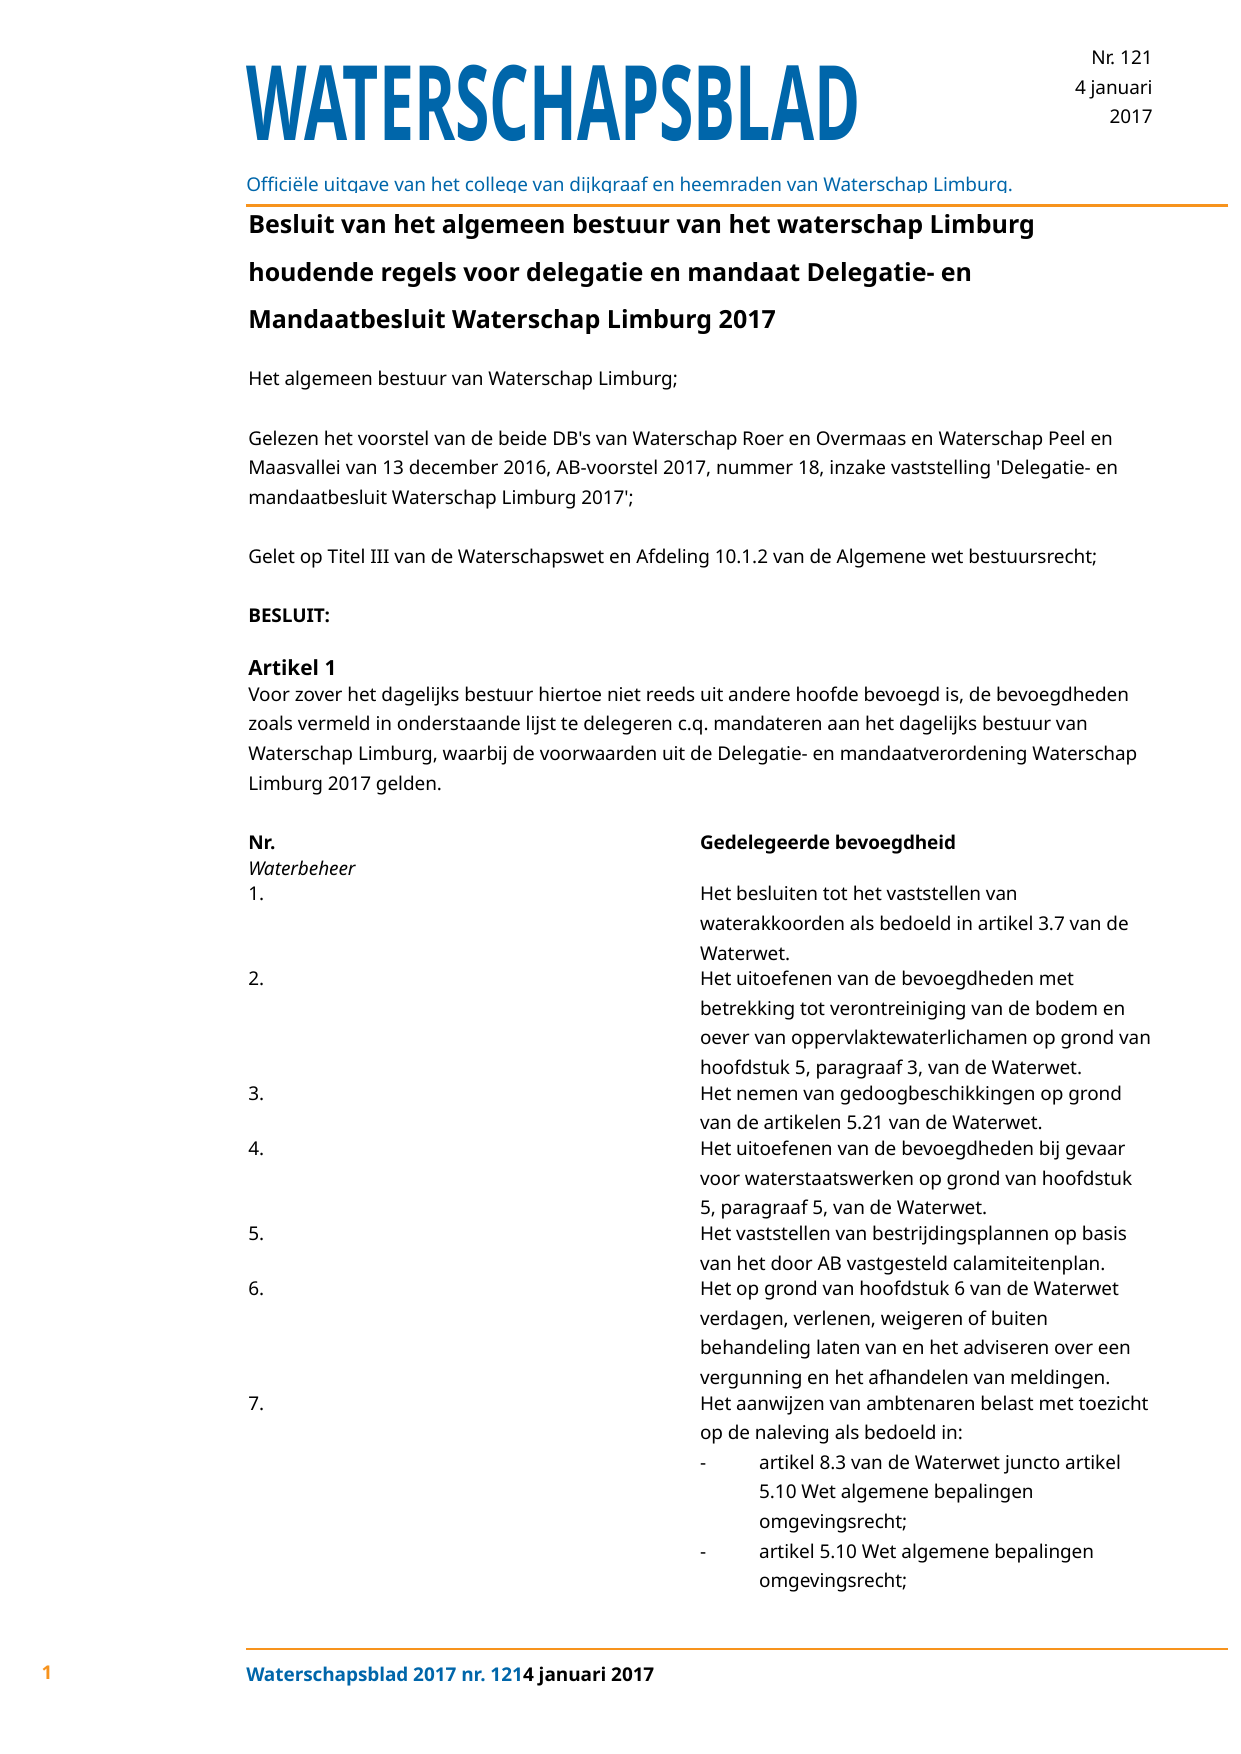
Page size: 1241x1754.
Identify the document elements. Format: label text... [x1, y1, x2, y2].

table_header Nr. [248, 829, 700, 855]
text Gelezen het voorstel van de beide DB's van Waterschap Roer en Overmaas en Waterschap Peel en Maasvallei van 13 december 2016, AB-voorstel 2017, nummer 18, inzake vaststelling 'Delegatie- en mandaatbesluit Waterschap Limburg 2017'; [248, 425, 1152, 509]
table_cell Het uitoefenen van de bevoegdheden bij gevaar voor waterstaatswerken op grond van hoofdstuk 5, paragraaf 5, van de Waterwet. [700, 1135, 1152, 1220]
table_cell 3. [248, 1080, 700, 1135]
table_cell Het nemen van gedoogbeschikkingen op grond van de artikelen 5.21 van de Waterwet. [700, 1080, 1152, 1135]
table_cell 5. [248, 1220, 700, 1275]
table_cell Het aanwijzen van ambtenaren belast met toezicht op de naleving als bedoeld in: artikel 8.3 van de Waterwet juncto artikel 5.10 Wet algemene bepalingen omgevingsrecht; artikel 5.10 Wet algemene bepalingen omgevingsrecht; [700, 1390, 1152, 1593]
text Het algemeen bestuur van Waterschap Limburg; [248, 366, 1152, 391]
text Besluit van het algemeen bestuur van het waterschap Limburg houdende regels voor delegatie en mandaat Delegatie- en Mandaatbesluit Waterschap Limburg 2017 [248, 207, 1152, 336]
table_cell 4. [248, 1135, 700, 1220]
text BESLUIT: [248, 602, 1152, 628]
table_header Gedelegeerde bevoegdheid [700, 829, 1152, 855]
table_cell 6. [248, 1275, 700, 1390]
table_cell Het besluiten tot het vaststellen van waterakkoorden als bedoeld in artikel 3.7 van de Waterwet. [700, 881, 1152, 965]
table_cell Waterbeheer [248, 855, 1152, 881]
text Gelet op Titel III van de Waterschapswet en Afdeling 10.1.2 van de Algemene wet bestuursrecht; [248, 543, 1152, 569]
table_cell Het uitoefenen van de bevoegdheden met betrekking tot verontreiniging van de bodem en oever van oppervlaktewaterlichamen op grond van hoofdstuk 5, paragraaf 3, van de Waterwet. [700, 965, 1152, 1080]
picture [41, 47, 231, 172]
table_cell 2. [248, 965, 700, 1080]
text Artikel 1 [248, 653, 1152, 681]
table_cell 1. [248, 881, 700, 965]
table_cell 7. [248, 1390, 700, 1593]
table_cell Het op grond van hoofdstuk 6 van de Waterwet verdagen, verlenen, weigeren of buiten behandeling laten van en het adviseren over een vergunning en het afhandelen van meldingen. [700, 1275, 1152, 1390]
table_cell Het vaststellen van bestrijdingsplannen op basis van het door AB vastgesteld calamiteitenplan. [700, 1220, 1152, 1275]
text Voor zover het dagelijks bestuur hiertoe niet reeds uit andere hoofde bevoegd is, de bevoegdheden zoals vermeld in onderstaande lijst te delegeren c.q. mandateren aan het dagelijks bestuur van Waterschap Limburg, waarbij de voorwaarden uit de Delegatie- en mandaatverordening Waterschap Limburg 2017 gelden. [248, 681, 1152, 796]
